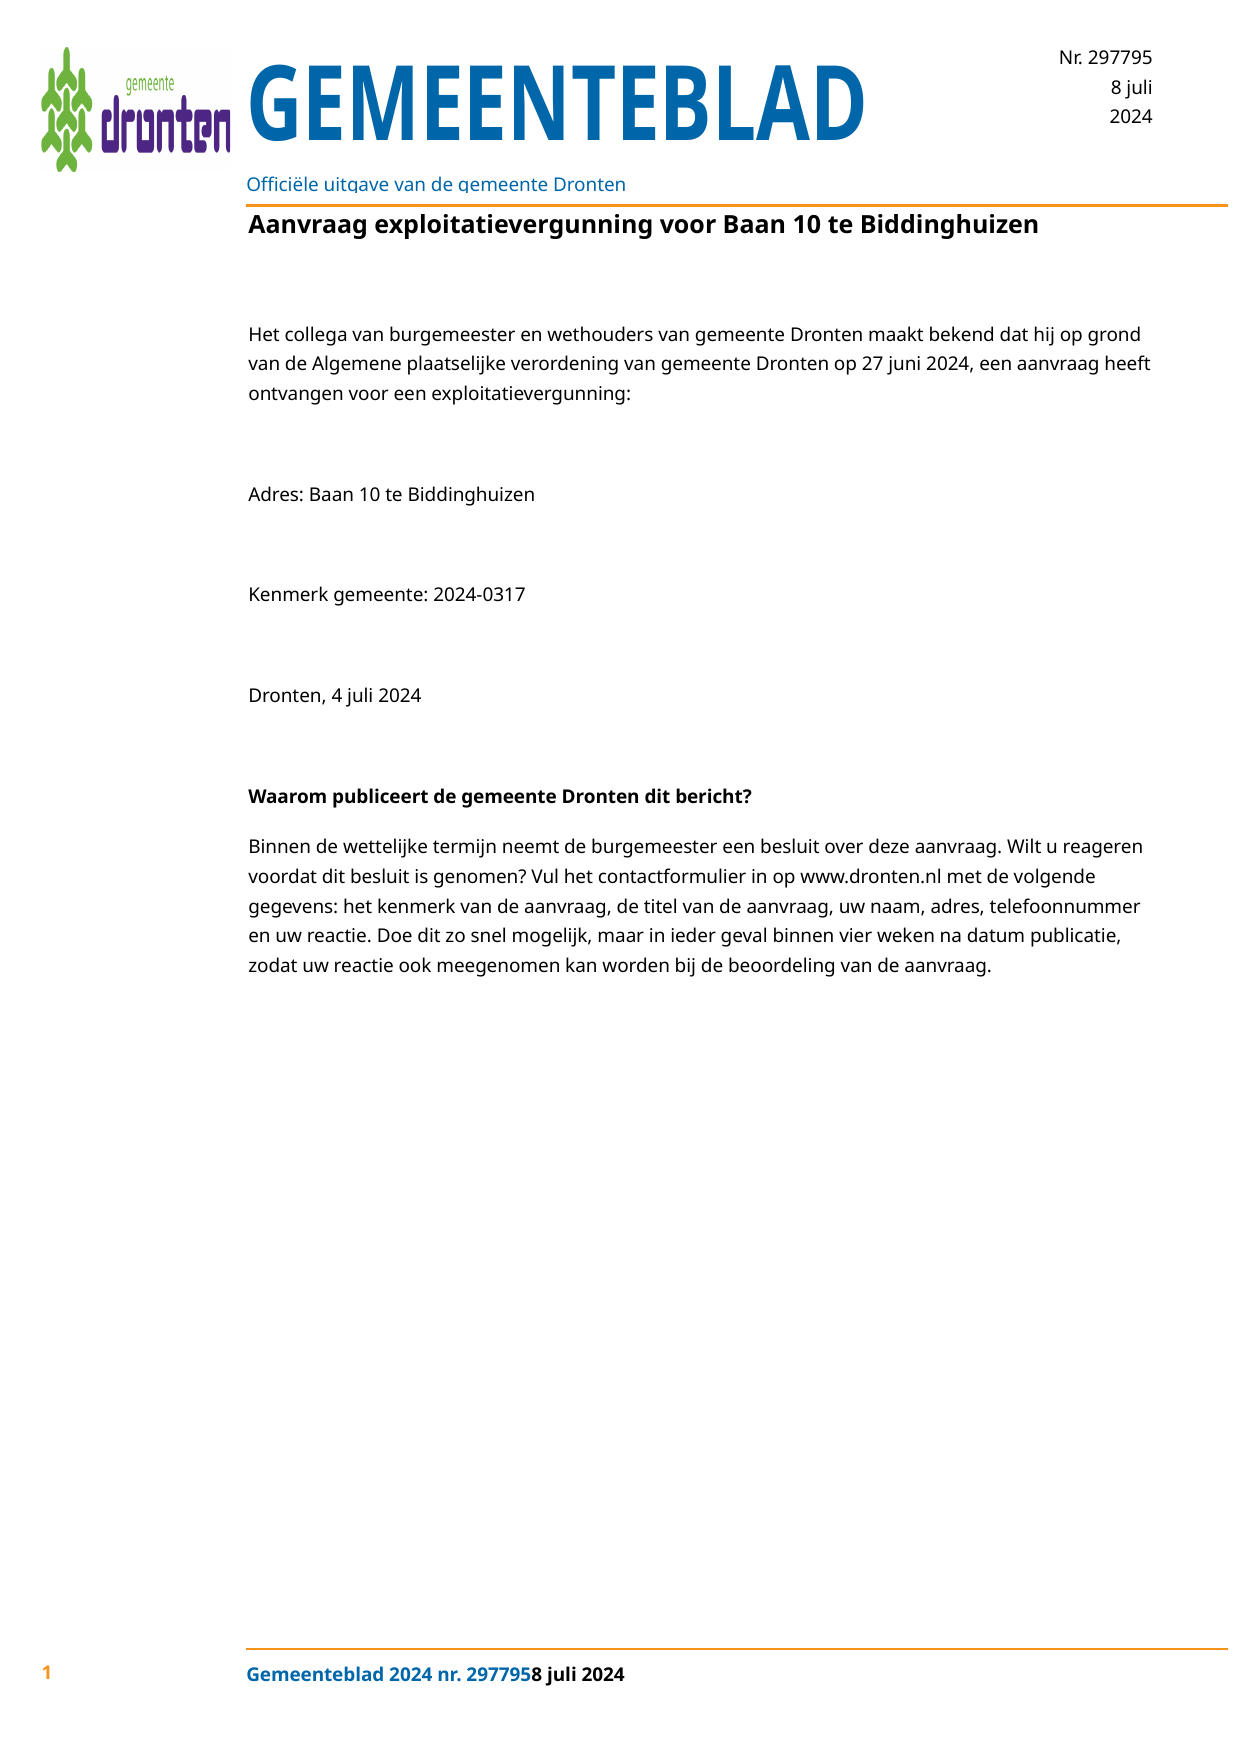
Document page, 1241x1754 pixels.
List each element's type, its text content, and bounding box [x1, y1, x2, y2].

text Kenmerk gemeente: 2024-0317 [248, 582, 1152, 607]
picture [41, 47, 231, 172]
text Waarom publiceert de gemeente Dronten dit bericht? [248, 783, 1152, 809]
text Het collega van burgemeester en wethouders van gemeente Dronten maakt bekend dat hij op grond van de Algemene plaatselijke verordening van gemeente Dronten op 27 juni 2024, een aanvraag heeft ontvangen voor een exploitatievergunning: [248, 321, 1152, 406]
text Aanvraag exploitatievergunning voor Baan 10 te Biddinghuizen [248, 207, 1152, 241]
text Adres: Baan 10 te Biddinghuizen [248, 481, 1152, 506]
text Binnen de wettelijke termijn neemt de burgemeester een besluit over deze aanvraag. Wilt u reageren voordat dit besluit is genomen? Vul het contactformulier in op www.dronten.nl met de volgende gegevens: het kenmerk van de aanvraag, de titel van de aanvraag, uw naam, adres, telefoonnummer en uw reactie. Doe dit zo snel mogelijk, maar in ieder geval binnen vier weken na datum publicatie, zodat uw reactie ook meegenomen kan worden bij de beoordeling van de aanvraag. [248, 834, 1152, 978]
text Dronten, 4 juli 2024 [248, 682, 1152, 708]
